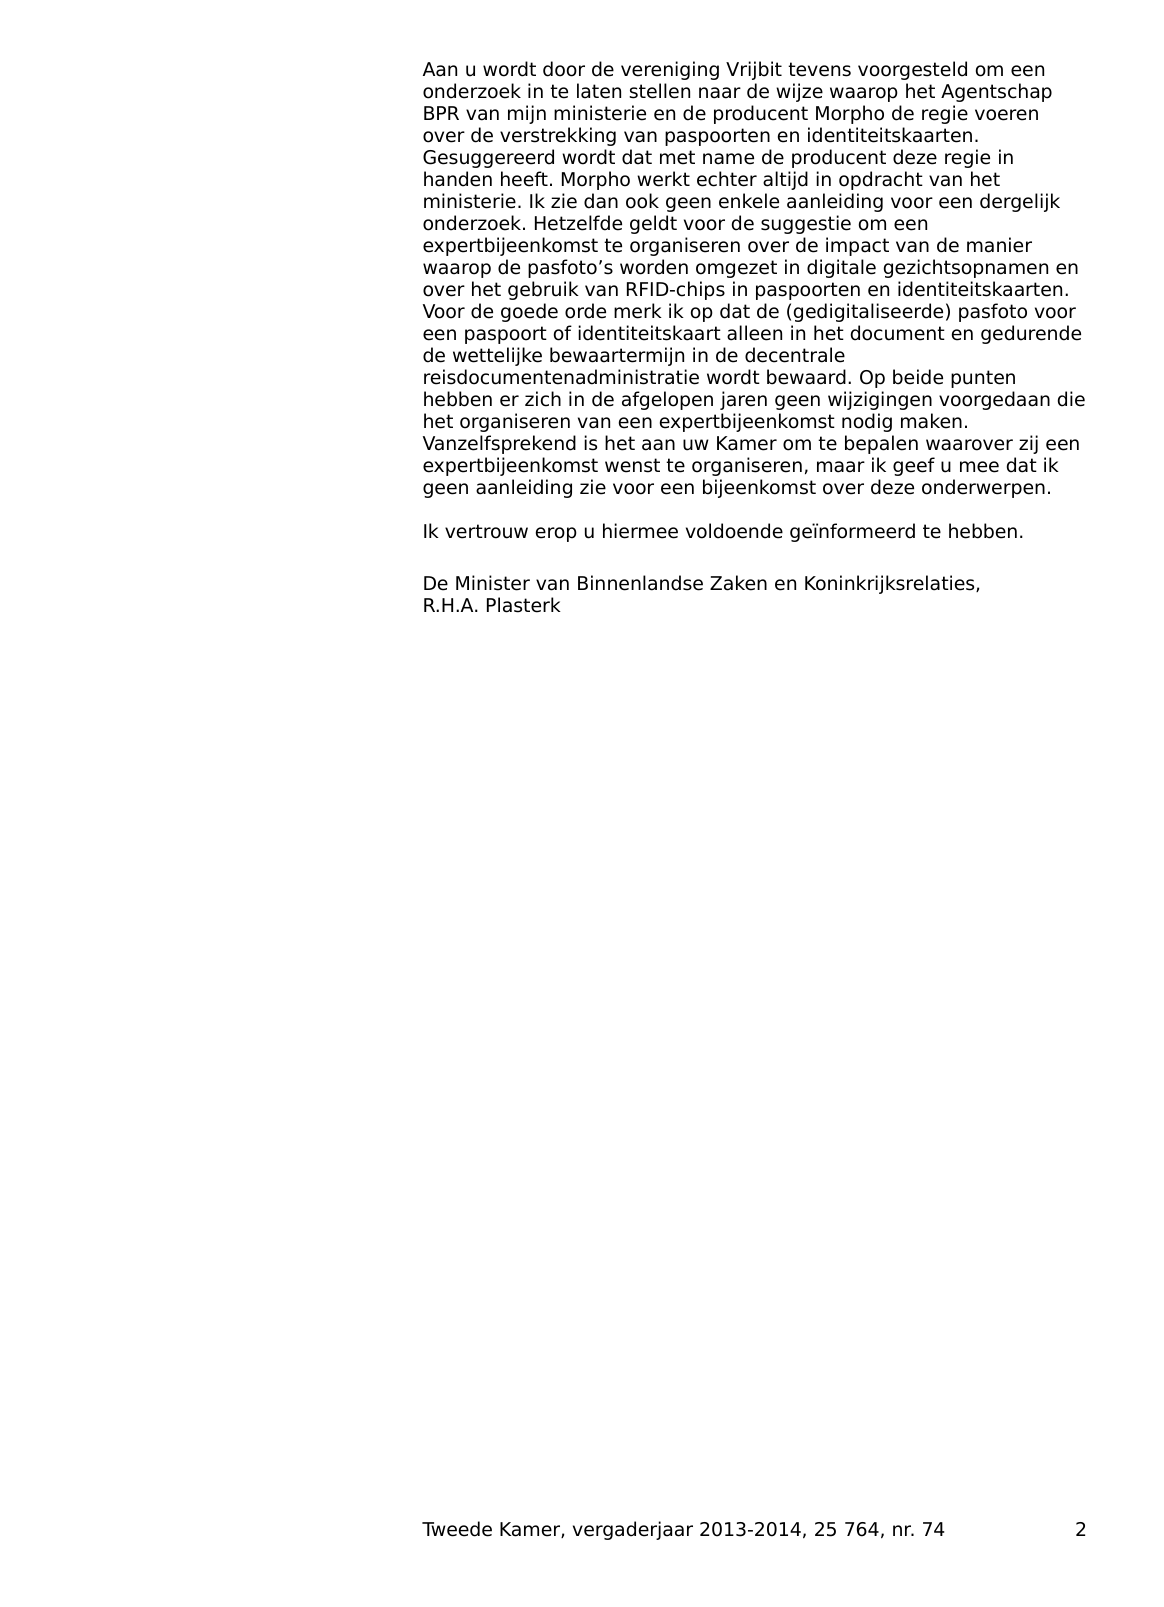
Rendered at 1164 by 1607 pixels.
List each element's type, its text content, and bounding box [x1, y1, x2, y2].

text De Minister van Binnenlandse Zaken en Koninkrijksrelaties, R.H.A. Plasterk [422, 573, 1087, 617]
text Ik vertrouw erop u hiermee voldoende geïnformeerd te hebben. [422, 521, 1087, 543]
text Aan u wordt door de vereniging Vrijbit tevens voorgesteld om een onderzoek in te laten stellen naar de wijze waarop het Agentschap BPR van mijn ministerie en de producent Morpho de regie voeren over de verstrekking van paspoorten en identiteitskaarten. Gesuggereerd wordt dat met name de producent deze regie in handen heeft. Morpho werkt echter altijd in opdracht van het ministerie. Ik zie dan ook geen enkele aanleiding voor een dergelijk onderzoek. Hetzelfde geldt voor de suggestie om een expertbijeenkomst te organiseren over de impact van de manier waarop de pasfoto’s worden omgezet in digitale gezichtsopnamen en over het gebruik van RFID-chips in paspoorten en identiteitskaarten. Voor de goede orde merk ik op dat de (gedigitaliseerde) pasfoto voor een paspoort of identiteitskaart alleen in het document en gedurende de wettelijke bewaartermijn in de decentrale reisdocumentenadministratie wordt bewaard. Op beide punten hebben er zich in de afgelopen jaren geen wijzigingen voorgedaan die het organiseren van een expertbijeenkomst nodig maken. Vanzelfsprekend is het aan uw Kamer om te bepalen waarover zij een expertbijeenkomst wenst te organiseren, maar ik geef u mee dat ik geen aanleiding zie voor een bijeenkomst over deze onderwerpen. [422, 59, 1087, 499]
